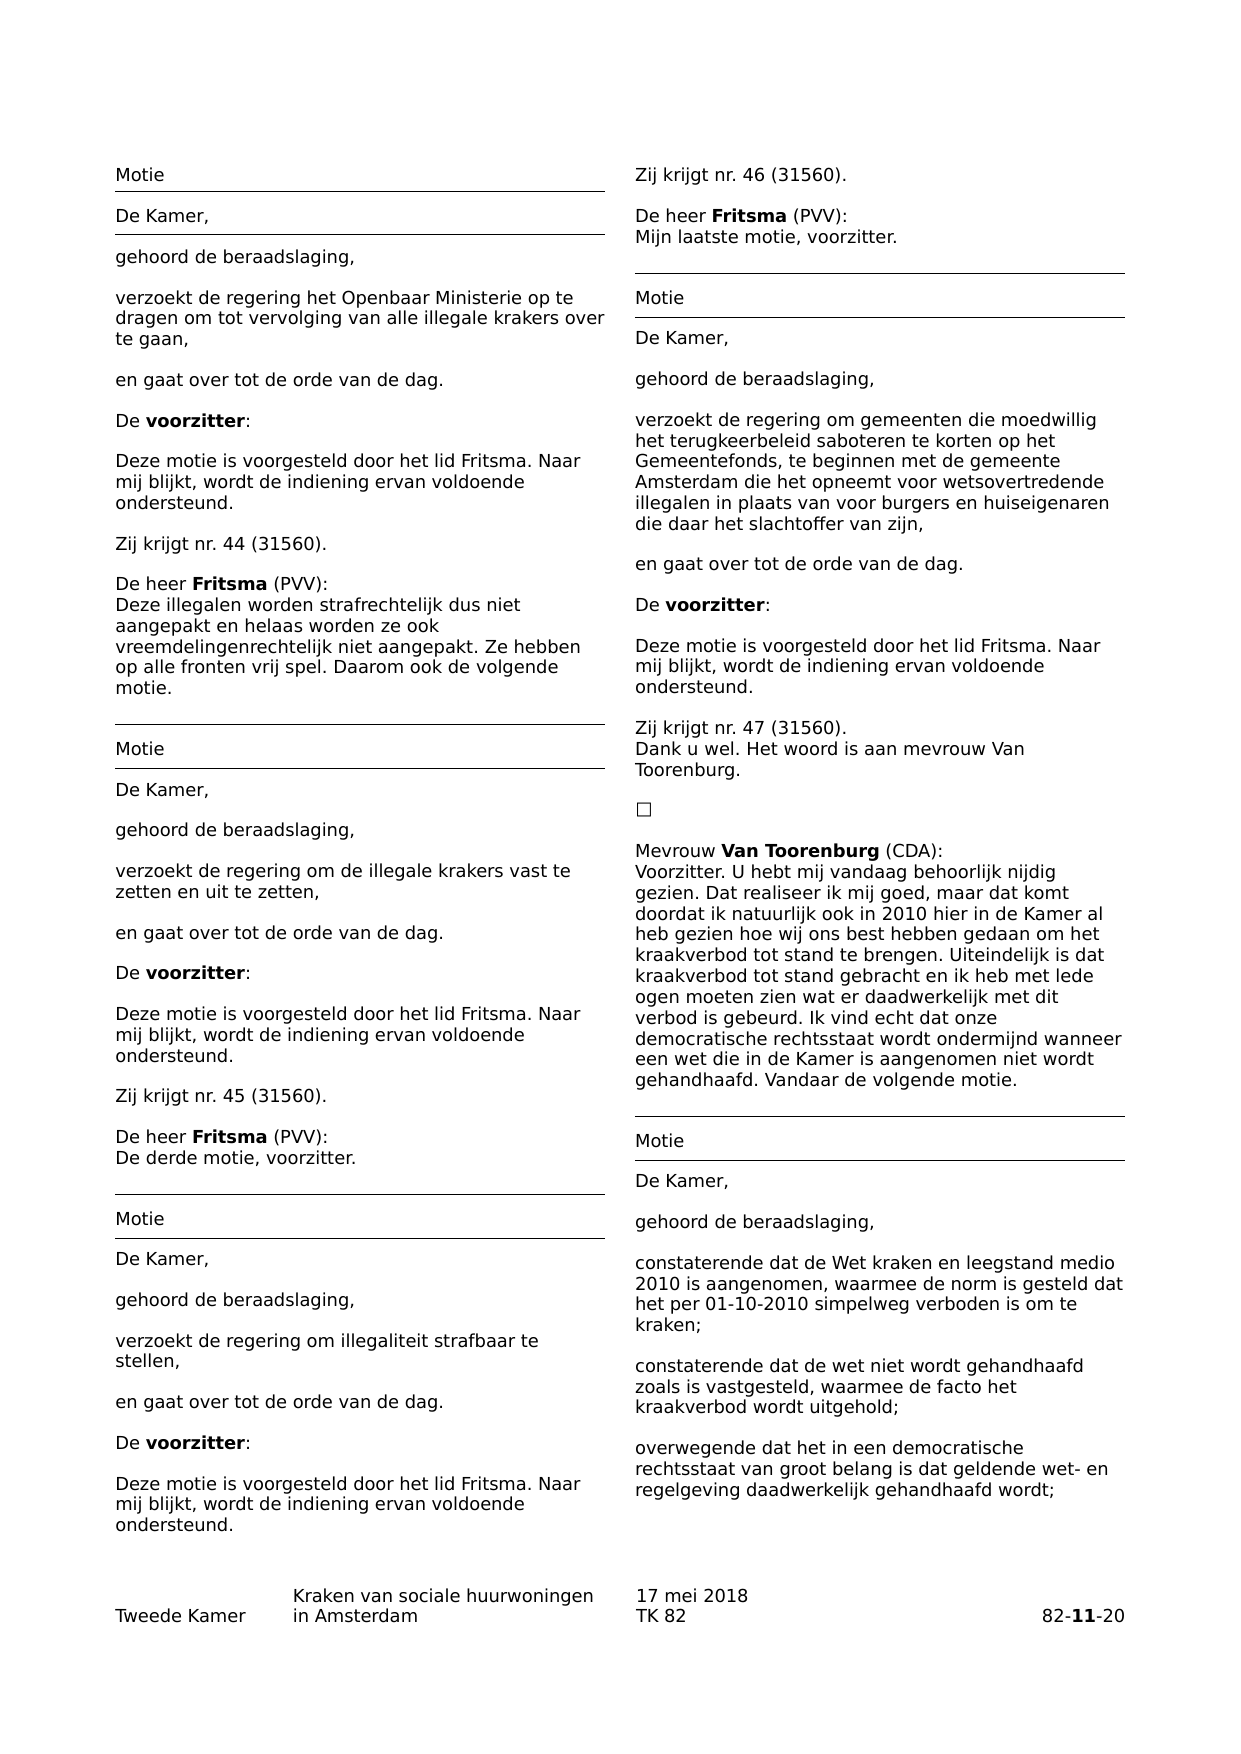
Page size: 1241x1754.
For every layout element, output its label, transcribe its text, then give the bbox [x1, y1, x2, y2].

text Voorzitter. U hebt mij vandaag behoorlijk nijdig gezien. Dat realiseer ik mij goed, maar dat komt doordat ik natuurlijk ook in 2010 hier in de Kamer al heb gezien hoe wij ons best hebben gedaan om het kraakverbod tot stand te brengen. Uiteindelijk is dat kraakverbod tot stand gebracht en ik heb met lede ogen moeten zien wat er daadwerkelijk met dit verbod is gebeurd. Ik vind echt dat onze democratische rechtsstaat wordt ondermijnd wanneer een wet die in de Kamer is aangenomen niet wordt gehandhaafd. Vandaar de volgende motie. [635, 862, 1125, 1091]
text overwegende dat het in een democratische rechtsstaat van groot belang is dat geldende wet- en regelgeving daadwerkelijk gehandhaafd wordt; [635, 1438, 1125, 1500]
text Mevrouw Van Toorenburg (CDA): [635, 841, 1125, 862]
text Dank u wel. Het woord is aan mevrouw Van Toorenburg. [635, 738, 1125, 780]
text De Kamer, [115, 206, 605, 227]
text en gaat over tot de orde van de dag. [115, 922, 605, 943]
text Motie [115, 165, 605, 186]
text constaterende dat de Wet kraken en leegstand medio 2010 is aangenomen, waarmee de norm is gesteld dat het per 01-10-2010 simpelweg verboden is om te kraken; [635, 1253, 1125, 1336]
text De voorzitter: [115, 1433, 605, 1453]
text verzoekt de regering om de illegale krakers vast te zetten en uit te zetten, [115, 861, 605, 902]
text gehoord de beraadslaging, [635, 1212, 1125, 1233]
text Zij krijgt nr. 46 (31560). [635, 165, 1125, 186]
text Mijn laatste motie, voorzitter. [635, 227, 1125, 248]
text en gaat over tot de orde van de dag. [635, 554, 1125, 575]
text De Kamer, [635, 328, 1125, 349]
text De heer Fritsma (PVV): [115, 1127, 605, 1148]
text Deze motie is voorgesteld door het lid Fritsma. Naar mij blijkt, wordt de indiening ervan voldoende ondersteund. [635, 636, 1125, 698]
text De Kamer, [635, 1171, 1125, 1192]
text Zij krijgt nr. 45 (31560). [115, 1086, 605, 1107]
text Motie [635, 1131, 1125, 1151]
text gehoord de beraadslaging, [635, 369, 1125, 390]
text Deze motie is voorgesteld door het lid Fritsma. Naar mij blijkt, wordt de indiening ervan voldoende ondersteund. [115, 1004, 605, 1066]
text ⬜ [635, 800, 1125, 821]
text Zij krijgt nr. 47 (31560). [635, 718, 1125, 738]
text Deze illegalen worden strafrechtelijk dus niet aangepakt en helaas worden ze ook vreemdelingenrechtelijk niet aangepakt. Ze hebben op alle fronten vrij spel. Daarom ook de volgende motie. [115, 595, 605, 699]
text Deze motie is voorgesteld door het lid Fritsma. Naar mij blijkt, wordt de indiening ervan voldoende ondersteund. [115, 451, 605, 513]
text verzoekt de regering om illegaliteit strafbaar te stellen, [115, 1331, 605, 1372]
text constaterende dat de wet niet wordt gehandhaafd zoals is vastgesteld, waarmee de facto het kraakverbod wordt uitgehold; [635, 1356, 1125, 1418]
text Zij krijgt nr. 44 (31560). [115, 533, 605, 554]
text De voorzitter: [635, 595, 1125, 616]
text Deze motie is voorgesteld door het lid Fritsma. Naar mij blijkt, wordt de indiening ervan voldoende ondersteund. [115, 1473, 605, 1536]
text en gaat over tot de orde van de dag. [115, 370, 605, 390]
text De voorzitter: [115, 963, 605, 984]
text en gaat over tot de orde van de dag. [115, 1392, 605, 1413]
text Motie [635, 287, 1125, 308]
text Motie [115, 1208, 605, 1229]
text De Kamer, [115, 779, 605, 800]
text De voorzitter: [115, 410, 605, 431]
text gehoord de beraadslaging, [115, 820, 605, 841]
text De heer Fritsma (PVV): [635, 206, 1125, 227]
text De derde motie, voorzitter. [115, 1148, 605, 1168]
text verzoekt de regering om gemeenten die moedwillig het terugkeerbeleid saboteren te korten op het Gemeentefonds, te beginnen met de gemeente Amsterdam die het opneemt voor wetsovertredende illegalen in plaats van voor burgers en huiseigenaren die daar het slachtoffer van zijn, [635, 410, 1125, 534]
text gehoord de beraadslaging, [115, 247, 605, 267]
text De Kamer, [115, 1249, 605, 1270]
text De heer Fritsma (PVV): [115, 574, 605, 595]
text gehoord de beraadslaging, [115, 1290, 605, 1311]
text verzoekt de regering het Openbaar Ministerie op te dragen om tot vervolging van alle illegale krakers over te gaan, [115, 287, 605, 350]
text Motie [115, 739, 605, 759]
